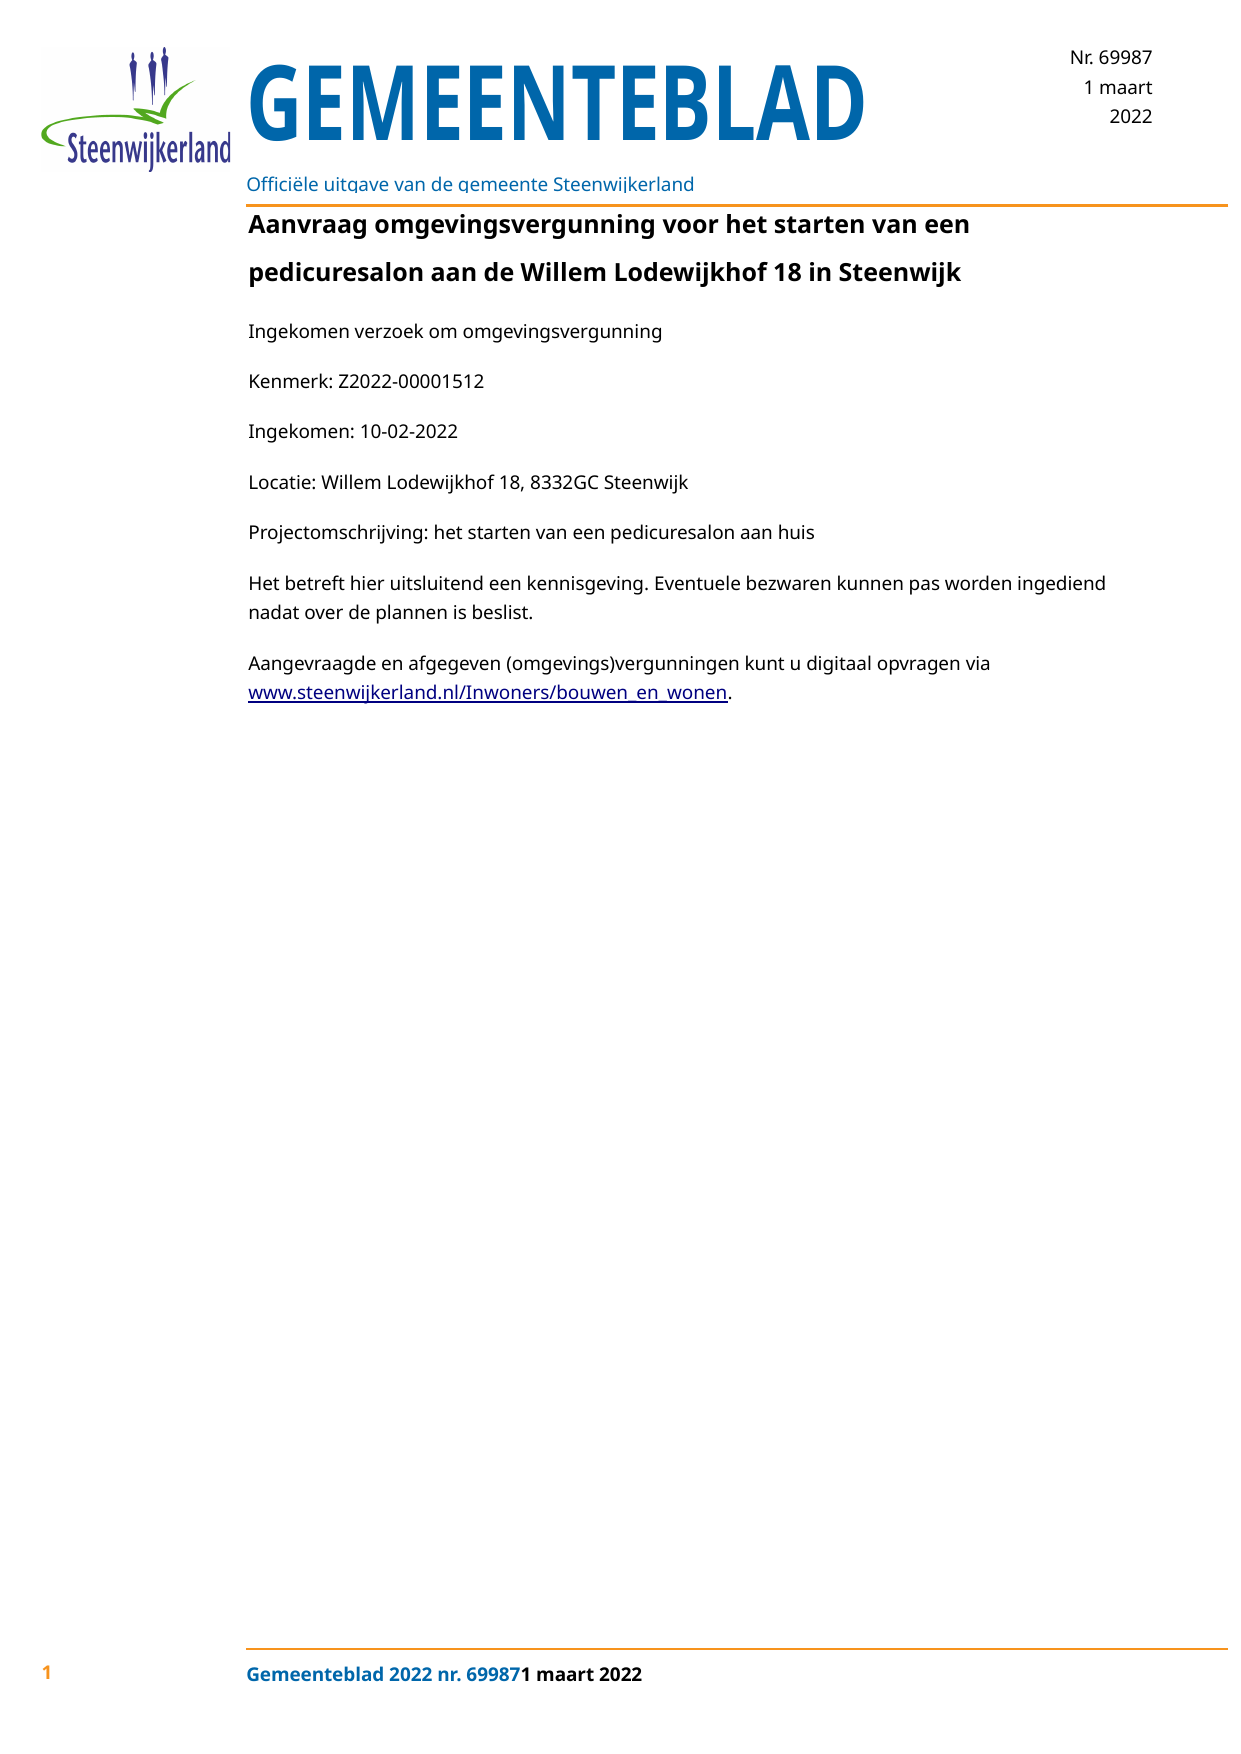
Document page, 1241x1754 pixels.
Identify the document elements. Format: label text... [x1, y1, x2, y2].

picture [41, 47, 231, 172]
text Het betreft hier uitsluitend een kennisgeving. Eventuele bezwaren kunnen pas worden ingediend nadat over de plannen is beslist. [248, 570, 1152, 625]
text Projectomschrijving: het starten van een pedicuresalon aan huis [248, 519, 1152, 545]
text Locatie: Willem Lodewijkhof 18, 8332GC Steenwijk [248, 469, 1152, 495]
text Aanvraag omgevingsvergunning voor het starten van een pedicuresalon aan de Willem Lodewijkhof 18 in Steenwijk [248, 207, 1152, 288]
text Aangevraagde en afgegeven (omgevings)vergunningen kunt u digitaal opvragen via www.steenwijkerland.nl/Inwoners/bouwen_en_wonen. [248, 650, 1152, 705]
text Ingekomen verzoek om omgevingsvergunning [248, 318, 1152, 344]
text Ingekomen: 10-02-2022 [248, 419, 1152, 444]
text Kenmerk: Z2022-00001512 [248, 368, 1152, 394]
